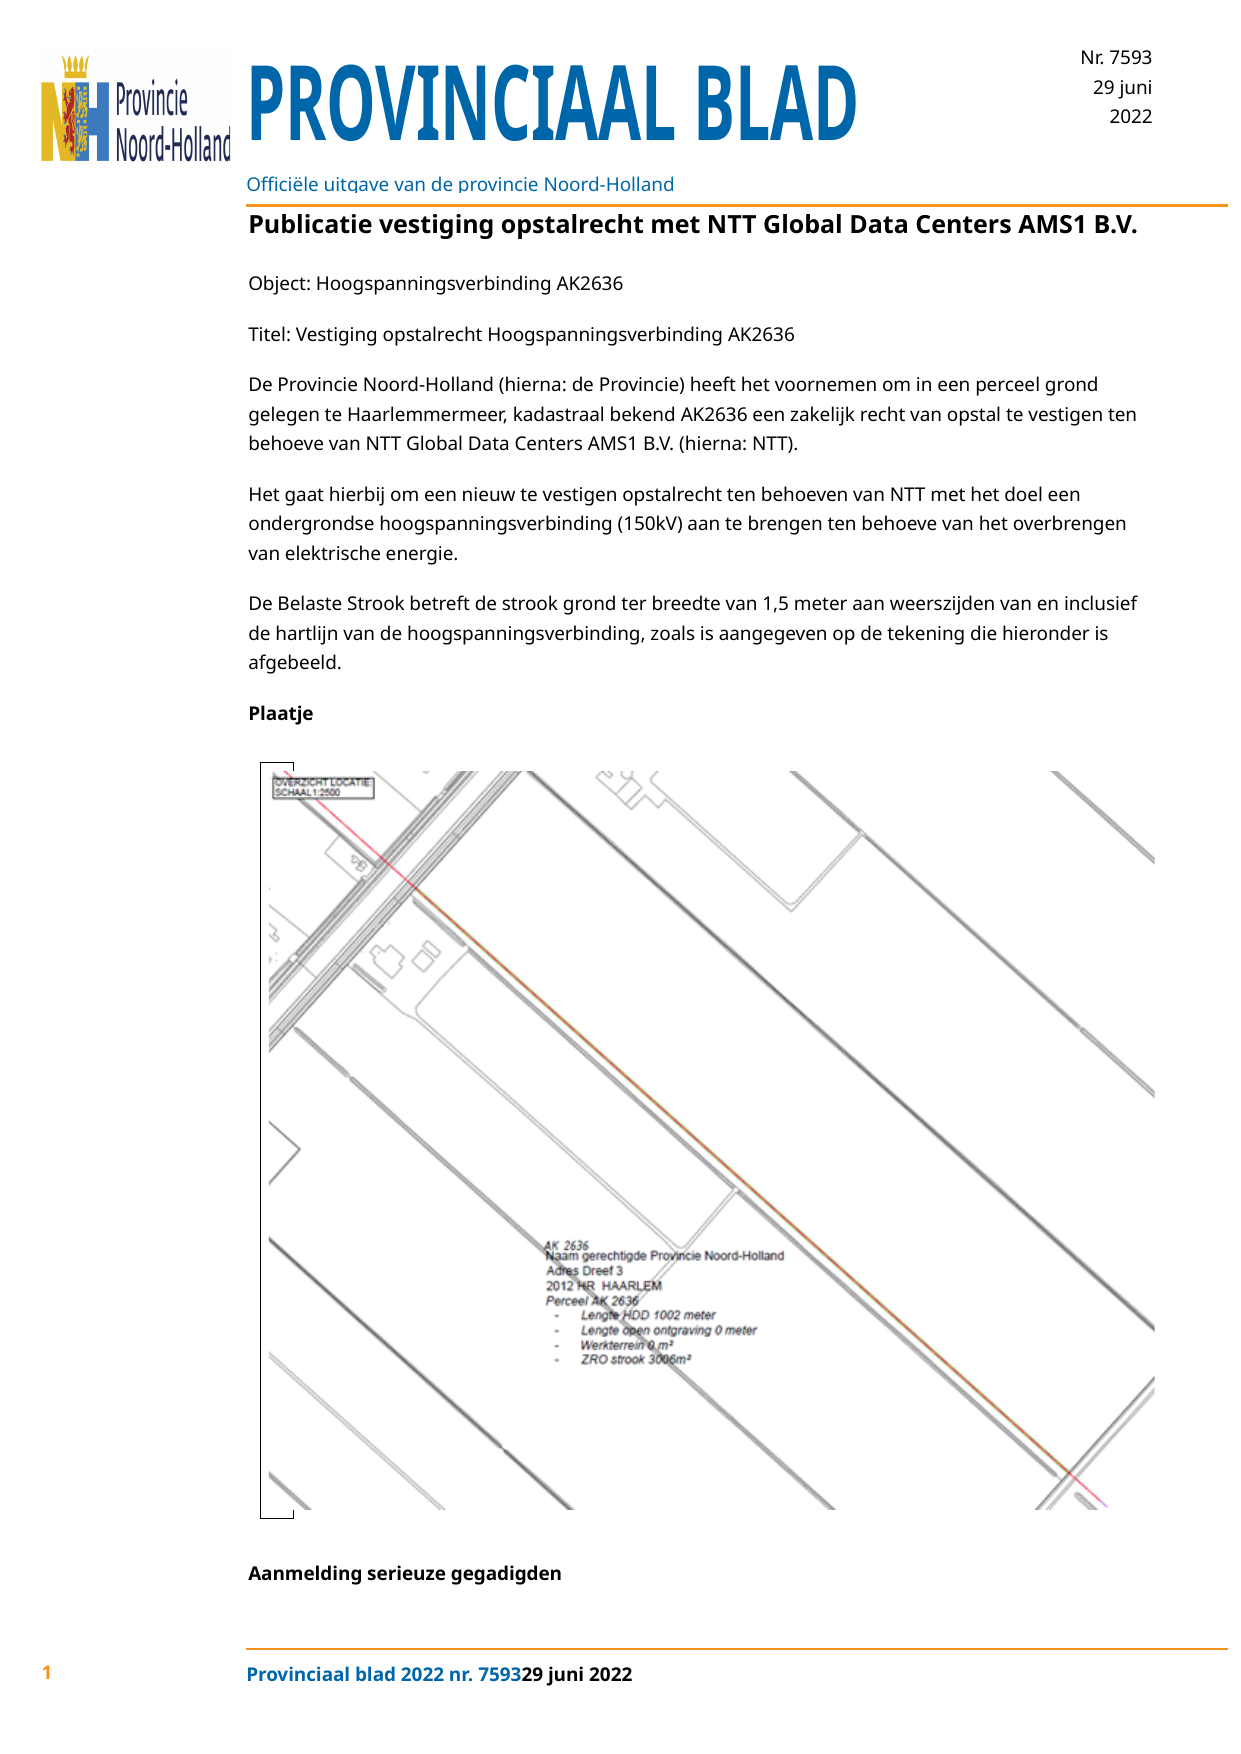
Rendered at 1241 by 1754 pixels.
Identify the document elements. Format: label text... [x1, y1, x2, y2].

text De Provincie Noord-Holland (hierna: de Provincie) heeft het voornemen om in een perceel grond gelegen te Haarlemmermeer, kadastraal bekend AK2636 een zakelijk recht van opstal te vestigen ten behoeve van NTT Global Data Centers AMS1 B.V. (hierna: NTT). [248, 371, 1152, 456]
picture [41, 47, 231, 172]
text De Belaste Strook betreft de strook grond ter breedte van 1,5 meter aan weerszijden van en inclusief de hartlijn van de hoogspanningsverbinding, zoals is aangegeven op de tekening die hieronder is afgebeeld. [248, 590, 1152, 675]
text Het gaat hierbij om een nieuw te vestigen opstalrecht ten behoeven van NTT met het doel een ondergrondse hoogspanningsverbinding (150kV) aan te brengen ten behoeve van het overbrengen van elektrische energie. [248, 481, 1152, 566]
text Publicatie vestiging opstalrecht met NTT Global Data Centers AMS1 B.V. [248, 207, 1152, 241]
text Object: Hoogspanningsverbinding AK2636 [248, 270, 1152, 296]
picture [268, 771, 1155, 1510]
text Aanmelding serieuze gegadigden [248, 1561, 1152, 1586]
text Plaatje [248, 700, 1152, 726]
text Titel: Vestiging opstalrecht Hoogspanningsverbinding AK2636 [248, 321, 1152, 346]
